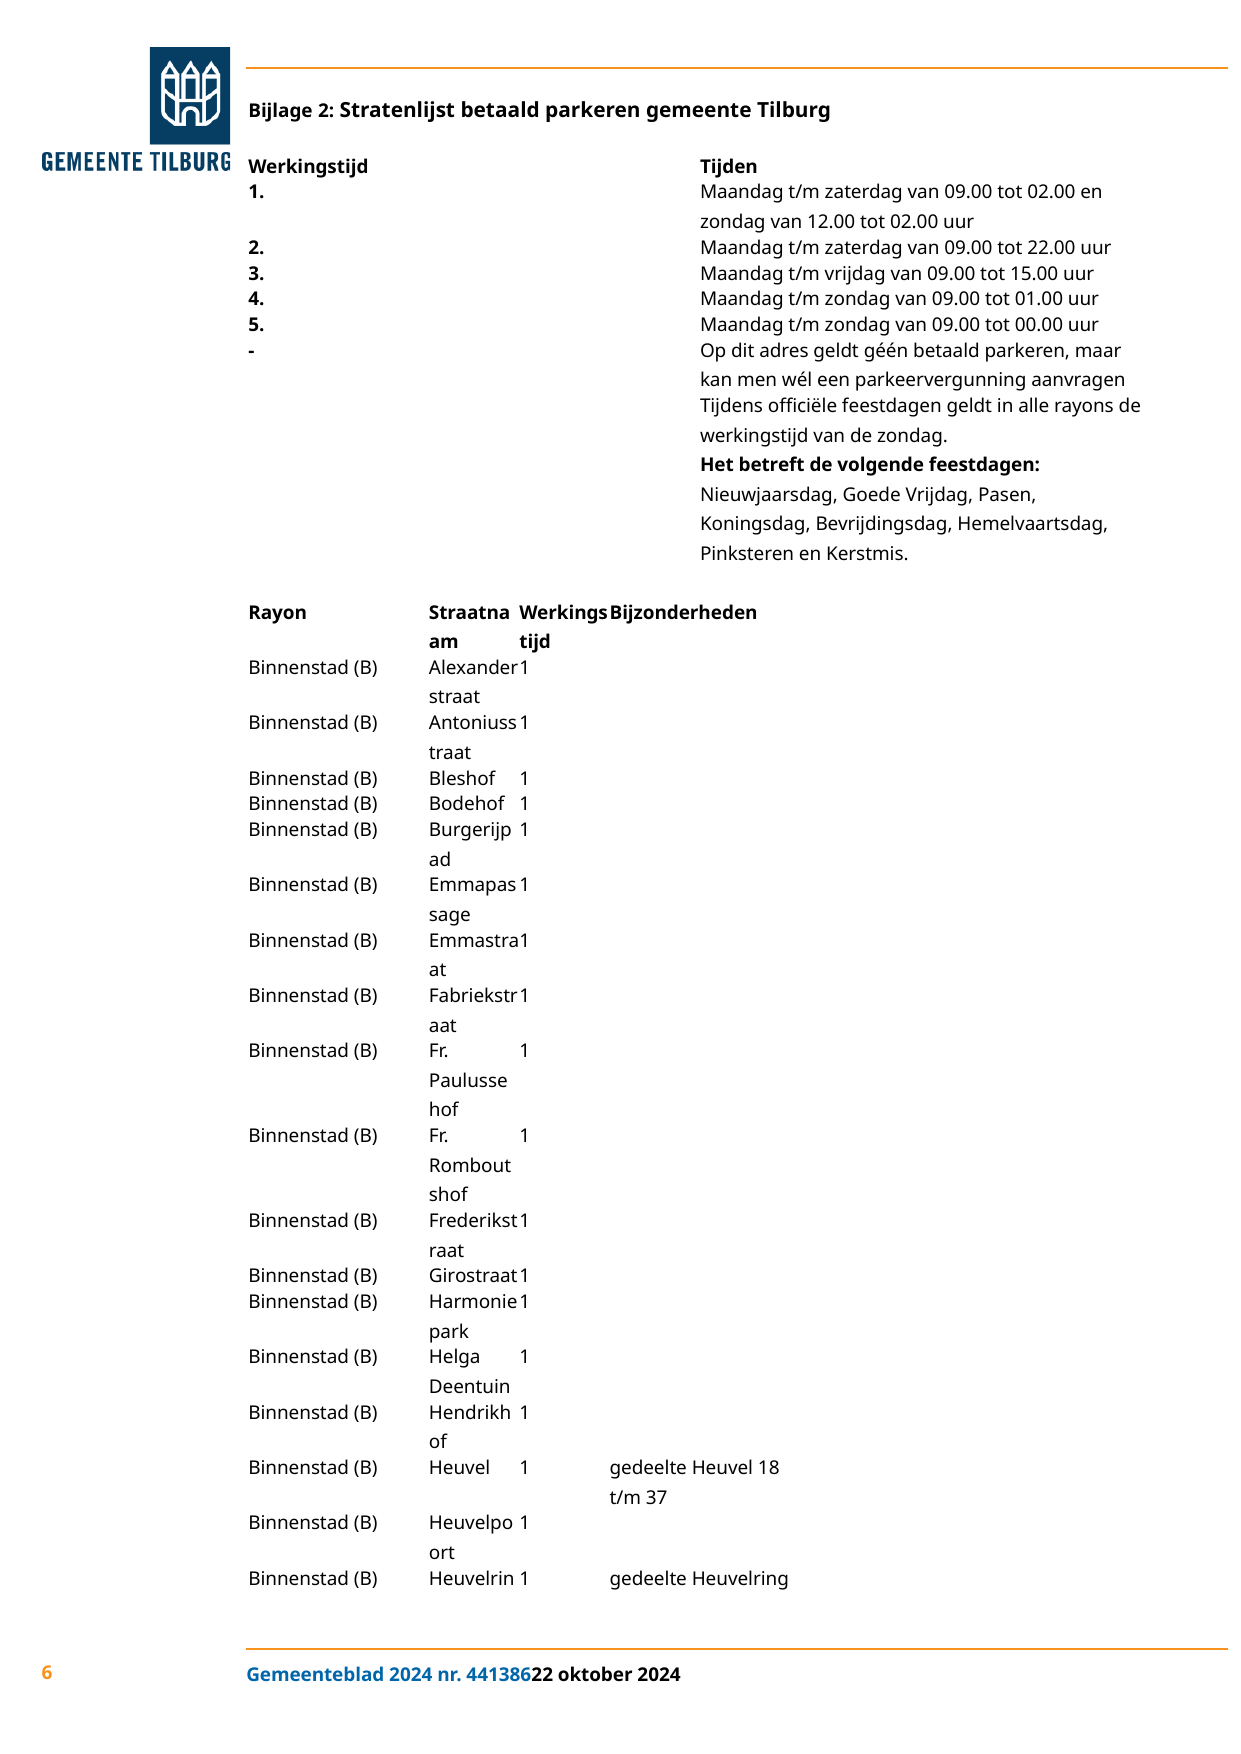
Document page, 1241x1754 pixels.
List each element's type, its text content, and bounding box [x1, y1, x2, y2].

table_cell 5. [248, 311, 700, 337]
table_cell Fr. Romboutshof [429, 1123, 519, 1207]
table_cell Binnenstad (B) [248, 710, 429, 765]
table_cell [609, 982, 790, 1037]
table_cell Burgerijpad [429, 816, 519, 872]
table_cell 1 [519, 1038, 609, 1122]
table_header Werkingstijd [519, 599, 609, 654]
table_cell Helga Deentuin [429, 1344, 519, 1399]
table_cell 1 [519, 1123, 609, 1207]
table_cell [248, 392, 700, 566]
table_cell Maandag t/m zondag van 09.00 tot 01.00 uur [700, 286, 1152, 311]
table_cell Girostraat [429, 1263, 519, 1288]
table_cell Alexanderstraat [429, 654, 519, 709]
table_header Straatnaam [429, 599, 519, 654]
table_cell 1 [519, 816, 609, 872]
table_cell Binnenstad (B) [248, 1207, 429, 1263]
table_cell [609, 816, 790, 872]
table_cell Bodehof [429, 791, 519, 816]
table_cell Emmastraat [429, 927, 519, 982]
table_cell Maandag t/m zaterdag van 09.00 tot 22.00 uur [700, 234, 1152, 260]
table_cell Heuvelpoort [429, 1510, 519, 1565]
table_cell Binnenstad (B) [248, 1399, 429, 1454]
table_cell Maandag t/m zaterdag van 09.00 tot 02.00 en zondag van 12.00 tot 02.00 uur [700, 179, 1152, 234]
table_cell 1 [519, 1207, 609, 1263]
table_cell Maandag t/m zondag van 09.00 tot 00.00 uur [700, 311, 1152, 337]
table_cell [609, 1038, 790, 1122]
table_cell 1 [519, 791, 609, 816]
table_cell 1. [248, 179, 700, 234]
table_header Rayon [248, 599, 429, 654]
table_cell Antoniusstraat [429, 710, 519, 765]
table_cell Binnenstad (B) [248, 1344, 429, 1399]
table_header Werkingstijd [248, 153, 700, 179]
table_cell Binnenstad (B) [248, 1510, 429, 1565]
table_cell 1 [519, 654, 609, 709]
table_cell Binnenstad (B) [248, 654, 429, 709]
table_cell [609, 765, 790, 791]
table_cell Binnenstad (B) [248, 872, 429, 927]
table_cell [609, 1344, 790, 1399]
table_cell 1 [519, 1288, 609, 1344]
table_cell Hendrikhof [429, 1399, 519, 1454]
table_cell Op dit adres geldt géén betaald parkeren, maar kan men wél een parkeervergunning aanvragen [700, 337, 1152, 392]
table_cell [609, 710, 790, 765]
table_cell 1 [519, 927, 609, 982]
table_cell [609, 1399, 790, 1454]
table_cell 1 [519, 1263, 609, 1288]
table_cell Bleshof [429, 765, 519, 791]
table_cell 1 [519, 1454, 609, 1509]
table_cell Binnenstad (B) [248, 1288, 429, 1344]
table_cell Harmoniepark [429, 1288, 519, 1344]
table_cell gedeelte Heuvelring [609, 1565, 790, 1591]
table_cell Binnenstad (B) [248, 765, 429, 791]
table_cell 1 [519, 1565, 609, 1591]
table_cell Binnenstad (B) [248, 1123, 429, 1207]
table_cell [609, 927, 790, 982]
table_cell [609, 1263, 790, 1288]
table_cell 1 [519, 1399, 609, 1454]
table_cell gedeelte Heuvel 18 t/m 37 [609, 1454, 790, 1509]
table_cell - [248, 337, 700, 392]
table_cell [609, 1207, 790, 1263]
table_cell 2. [248, 234, 700, 260]
table_cell Binnenstad (B) [248, 1454, 429, 1509]
table_cell 1 [519, 1344, 609, 1399]
table_cell [609, 872, 790, 927]
table_cell Binnenstad (B) [248, 927, 429, 982]
table_cell 1 [519, 982, 609, 1037]
table_header Bijzonderheden [609, 599, 790, 654]
table_cell [609, 654, 790, 709]
table_cell Binnenstad (B) [248, 791, 429, 816]
table_cell Heuvelrin [429, 1565, 519, 1591]
text Bijlage 2: Stratenlijst betaald parkeren gemeente Tilburg [248, 95, 1152, 123]
table_cell 1 [519, 872, 609, 927]
table_cell 3. [248, 260, 700, 286]
table_cell Binnenstad (B) [248, 982, 429, 1037]
table_cell Binnenstad (B) [248, 1038, 429, 1122]
table_cell Emmapassage [429, 872, 519, 927]
table_cell [609, 1288, 790, 1344]
table_cell Fr. Paulussehof [429, 1038, 519, 1122]
table_cell 1 [519, 710, 609, 765]
table_cell Heuvel [429, 1454, 519, 1509]
table_cell Fabriekstraat [429, 982, 519, 1037]
table_cell 1 [519, 1510, 609, 1565]
table_cell 4. [248, 286, 700, 311]
picture [41, 47, 231, 172]
table_cell Tijdens officiële feestdagen geldt in alle rayons de werkingstijd van de zondag. Het betreft de volgende feestdagen: Nieuwjaarsdag, Goede Vrijdag, Pasen, Koningsdag, Bevrijdingsdag, Hemelvaartsdag, Pinksteren en Kerstmis. [700, 392, 1152, 566]
table_cell Binnenstad (B) [248, 1565, 429, 1591]
table_cell 1 [519, 765, 609, 791]
table_cell Maandag t/m vrijdag van 09.00 tot 15.00 uur [700, 260, 1152, 286]
table_cell [609, 791, 790, 816]
table_cell [609, 1510, 790, 1565]
table_cell [609, 1123, 790, 1207]
table_cell Binnenstad (B) [248, 1263, 429, 1288]
table_cell Binnenstad (B) [248, 816, 429, 872]
table_cell Frederikstraat [429, 1207, 519, 1263]
table_header Tijden [700, 153, 1152, 179]
